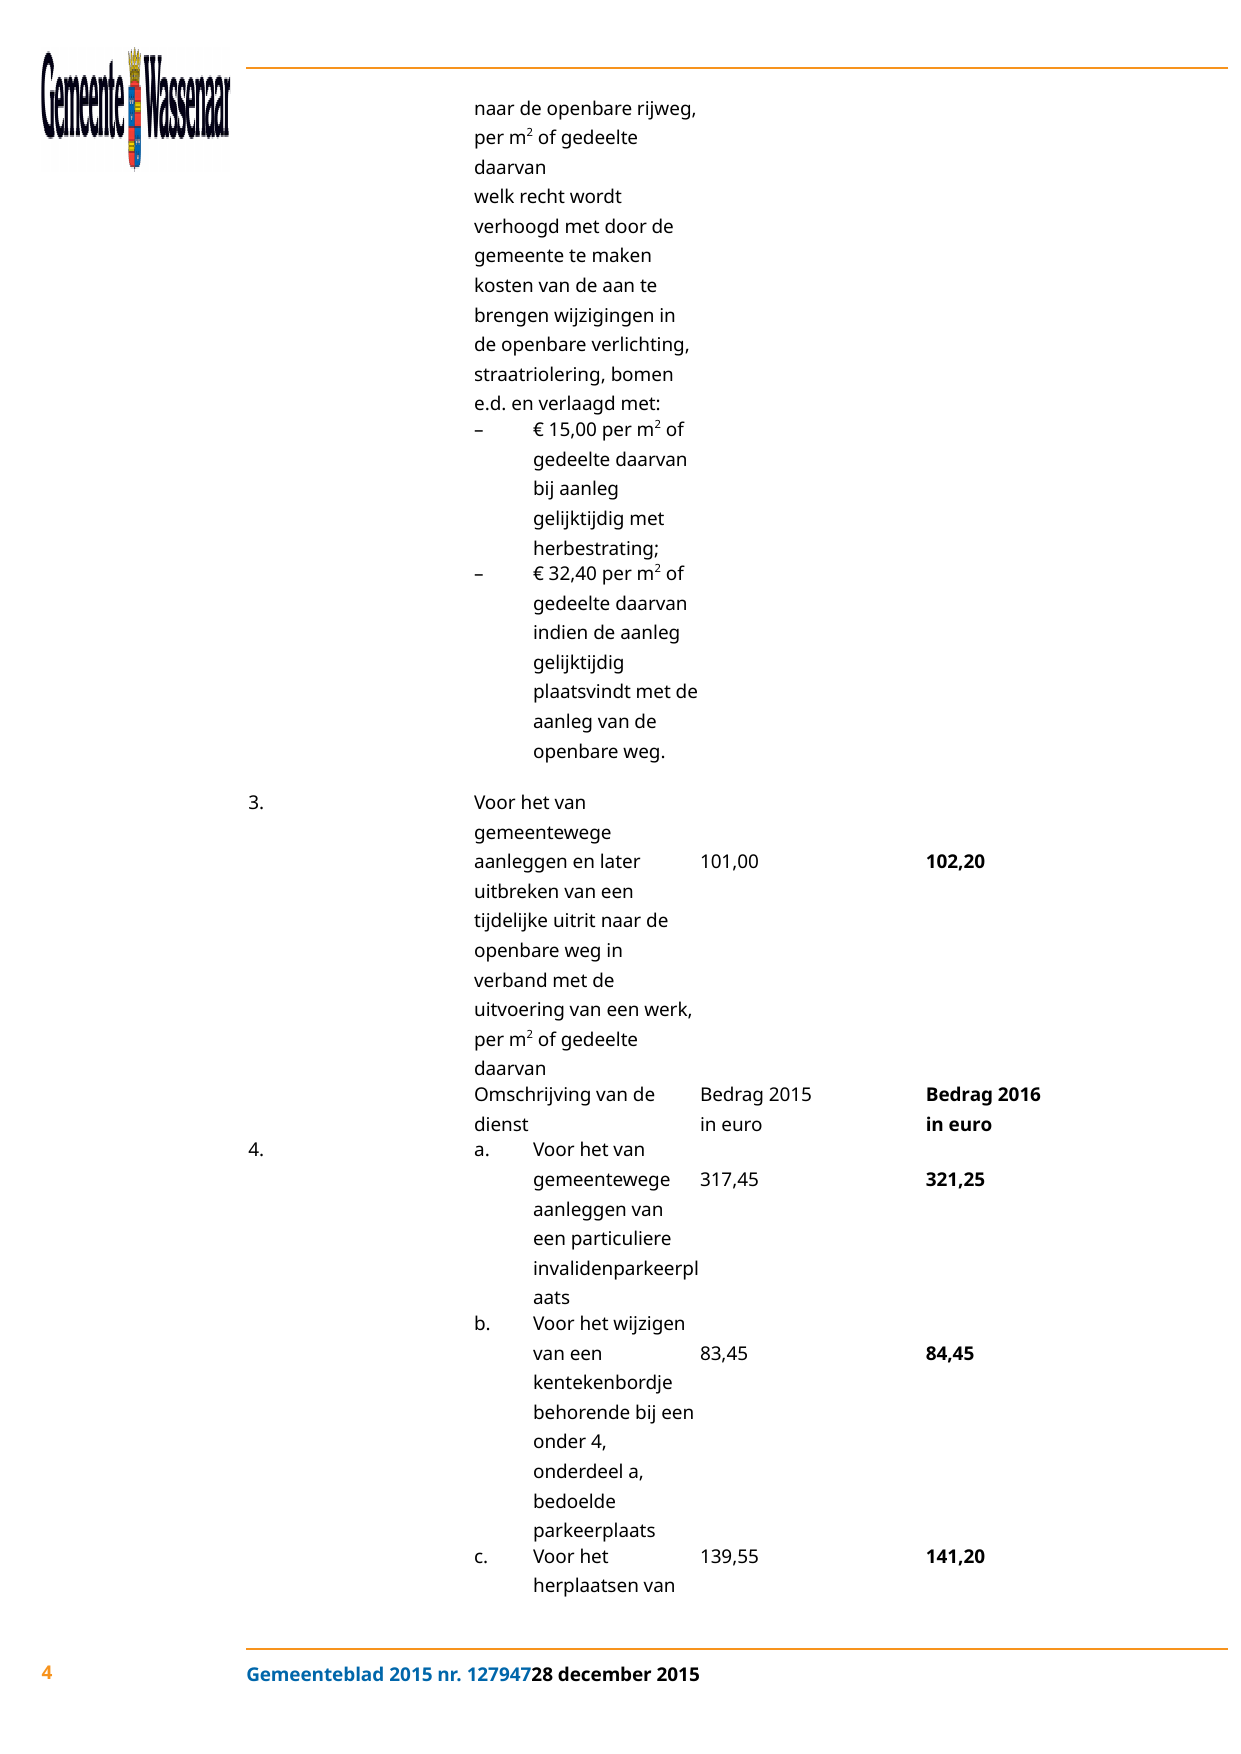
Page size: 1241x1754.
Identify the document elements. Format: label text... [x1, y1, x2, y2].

table_cell [926, 95, 1152, 416]
table_cell € 32,40 per m2 of gedeelte daarvan indien de aanleg gelijktijdig plaatsvindt met de aanleg van de openbare weg. [474, 560, 700, 764]
table_cell 141,20 [926, 1543, 1152, 1598]
table_cell 84,45 [926, 1310, 1152, 1543]
table_cell € 15,00 per m2 of gedeelte daarvan bij aanleg gelijktijdig met herbestrating; [474, 416, 700, 560]
table_cell [474, 764, 700, 789]
table_cell [248, 1543, 474, 1598]
table_cell 3. [248, 789, 474, 1081]
table_cell [248, 95, 474, 416]
table_cell Voor het van gemeentewege aanleggen van een particuliere invalidenparkeerplaats [474, 1137, 700, 1310]
table_cell Voor het herplaatsen van [474, 1543, 700, 1598]
table_cell naar de openbare rijweg, per m2 of gedeelte daarvan welk recht wordt verhoogd met door de gemeente te maken kosten van de aan te brengen wijzigingen in de openbare verlichting, straatriolering, bomen e.d. en verlaagd met: [474, 95, 700, 416]
table_cell [926, 764, 1152, 789]
table_cell [700, 560, 926, 764]
table_cell 4. [248, 1137, 474, 1310]
picture [41, 47, 231, 172]
table_cell [248, 560, 474, 764]
table_cell [700, 95, 926, 416]
table_cell [248, 764, 474, 789]
table_cell Bedrag 2015 in euro [700, 1081, 926, 1137]
table_cell 102,20 [926, 789, 1152, 1081]
table_cell Bedrag 2016 in euro [926, 1081, 1152, 1137]
table_cell [926, 560, 1152, 764]
table_cell Voor het van gemeentewege aanleggen en later uitbreken van een tijdelijke uitrit naar de openbare weg in verband met de uitvoering van een werk, per m2 of gedeelte daarvan [474, 789, 700, 1081]
table_cell Omschrijving van de dienst [474, 1081, 700, 1137]
table_cell [248, 1310, 474, 1543]
table_cell Voor het wijzigen van een kentekenbordje behorende bij een onder 4, onderdeel a, bedoelde parkeerplaats [474, 1310, 700, 1543]
table_cell 83,45 [700, 1310, 926, 1543]
table_cell 317,45 [700, 1137, 926, 1310]
table_cell [700, 764, 926, 789]
table_cell [700, 416, 926, 560]
table_cell [248, 1081, 474, 1137]
table_cell [248, 416, 474, 560]
table_cell [926, 416, 1152, 560]
table_cell 321,25 [926, 1137, 1152, 1310]
table_cell 101,00 [700, 789, 926, 1081]
table_cell 139,55 [700, 1543, 926, 1598]
